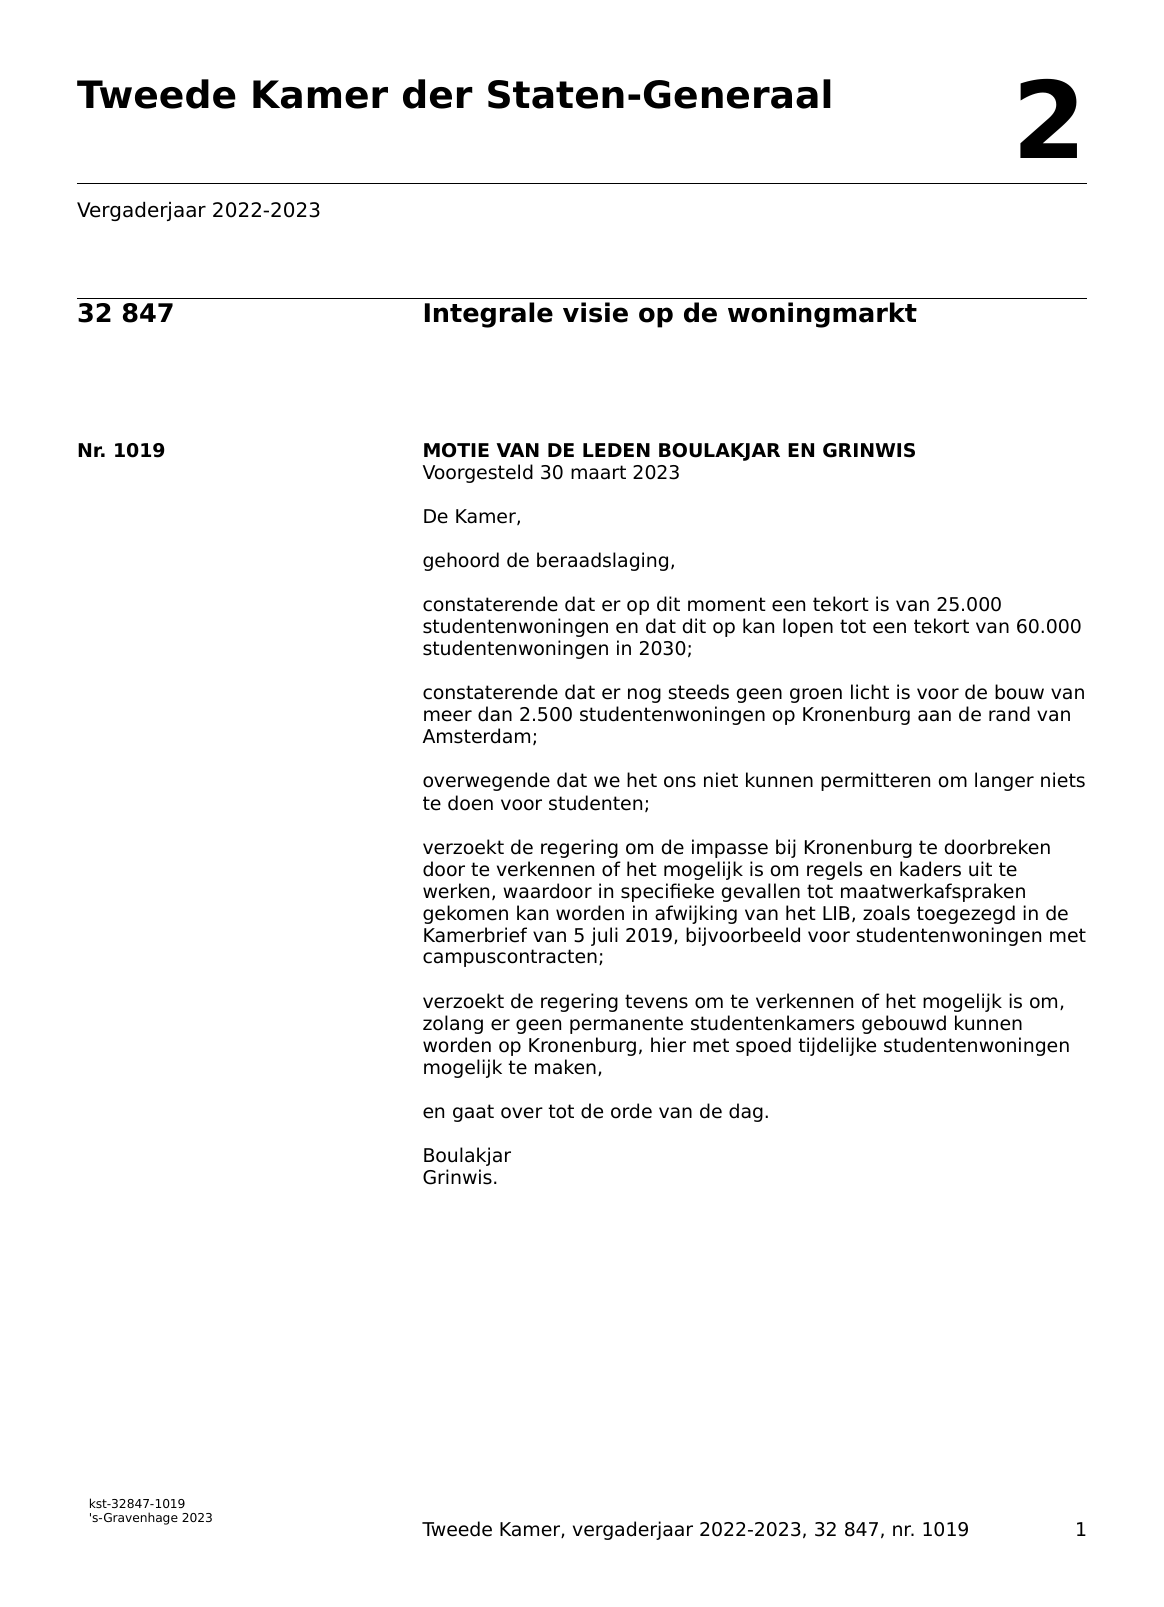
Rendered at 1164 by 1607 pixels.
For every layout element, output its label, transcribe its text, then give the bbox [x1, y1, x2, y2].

text verzoekt de regering tevens om te verkennen of het mogelijk is om, zolang er geen permanente studentenkamers gebouwd kunnen worden op Kronenburg, hier met spoed tijdelijke studentenwoningen mogelijk te maken, [422, 991, 1087, 1078]
table_cell Vergaderjaar 2022-2023 [77, 184, 1087, 298]
table_header 2 [886, 59, 1087, 183]
table_header Tweede Kamer der Staten-Generaal [77, 59, 886, 183]
text Voorgesteld 30 maart 2023 [422, 462, 1087, 484]
subtitle 32 847 Integrale visie op de woningmarkt [77, 299, 1087, 329]
text Grinwis. [422, 1167, 1087, 1189]
text overwegende dat we het ons niet kunnen permitteren om langer niets te doen voor studenten; [422, 770, 1087, 814]
text en gaat over tot de orde van de dag. [422, 1101, 1087, 1123]
text verzoekt de regering om de impasse bij Kronenburg te doorbreken door te verkennen of het mogelijk is om regels en kaders uit te werken, waardoor in specifieke gevallen tot maatwerkafspraken gekomen kan worden in afwijking van het LIB, zoals toegezegd in de Kamerbrief van 5 juli 2019, bijvoorbeeld voor studentenwoningen met campuscontracten; [422, 837, 1087, 968]
text constaterende dat er op dit moment een tekort is van 25.000 studentenwoningen en dat dit op kan lopen tot een tekort van 60.000 studentenwoningen in 2030; [422, 594, 1087, 660]
subtitle Nr. 1019 MOTIE VAN DE LEDEN BOULAKJAR EN GRINWIS [77, 440, 1087, 462]
text kst-32847-1019 [88, 1497, 323, 1511]
text constaterende dat er nog steeds geen groen licht is voor de bouw van meer dan 2.500 studentenwoningen op Kronenburg aan de rand van Amsterdam; [422, 682, 1087, 748]
text Boulakjar [422, 1145, 1087, 1167]
text gehoord de beraadslaging, [422, 550, 1087, 572]
text De Kamer, [422, 506, 1087, 528]
text 's-Gravenhage 2023 [88, 1511, 323, 1525]
